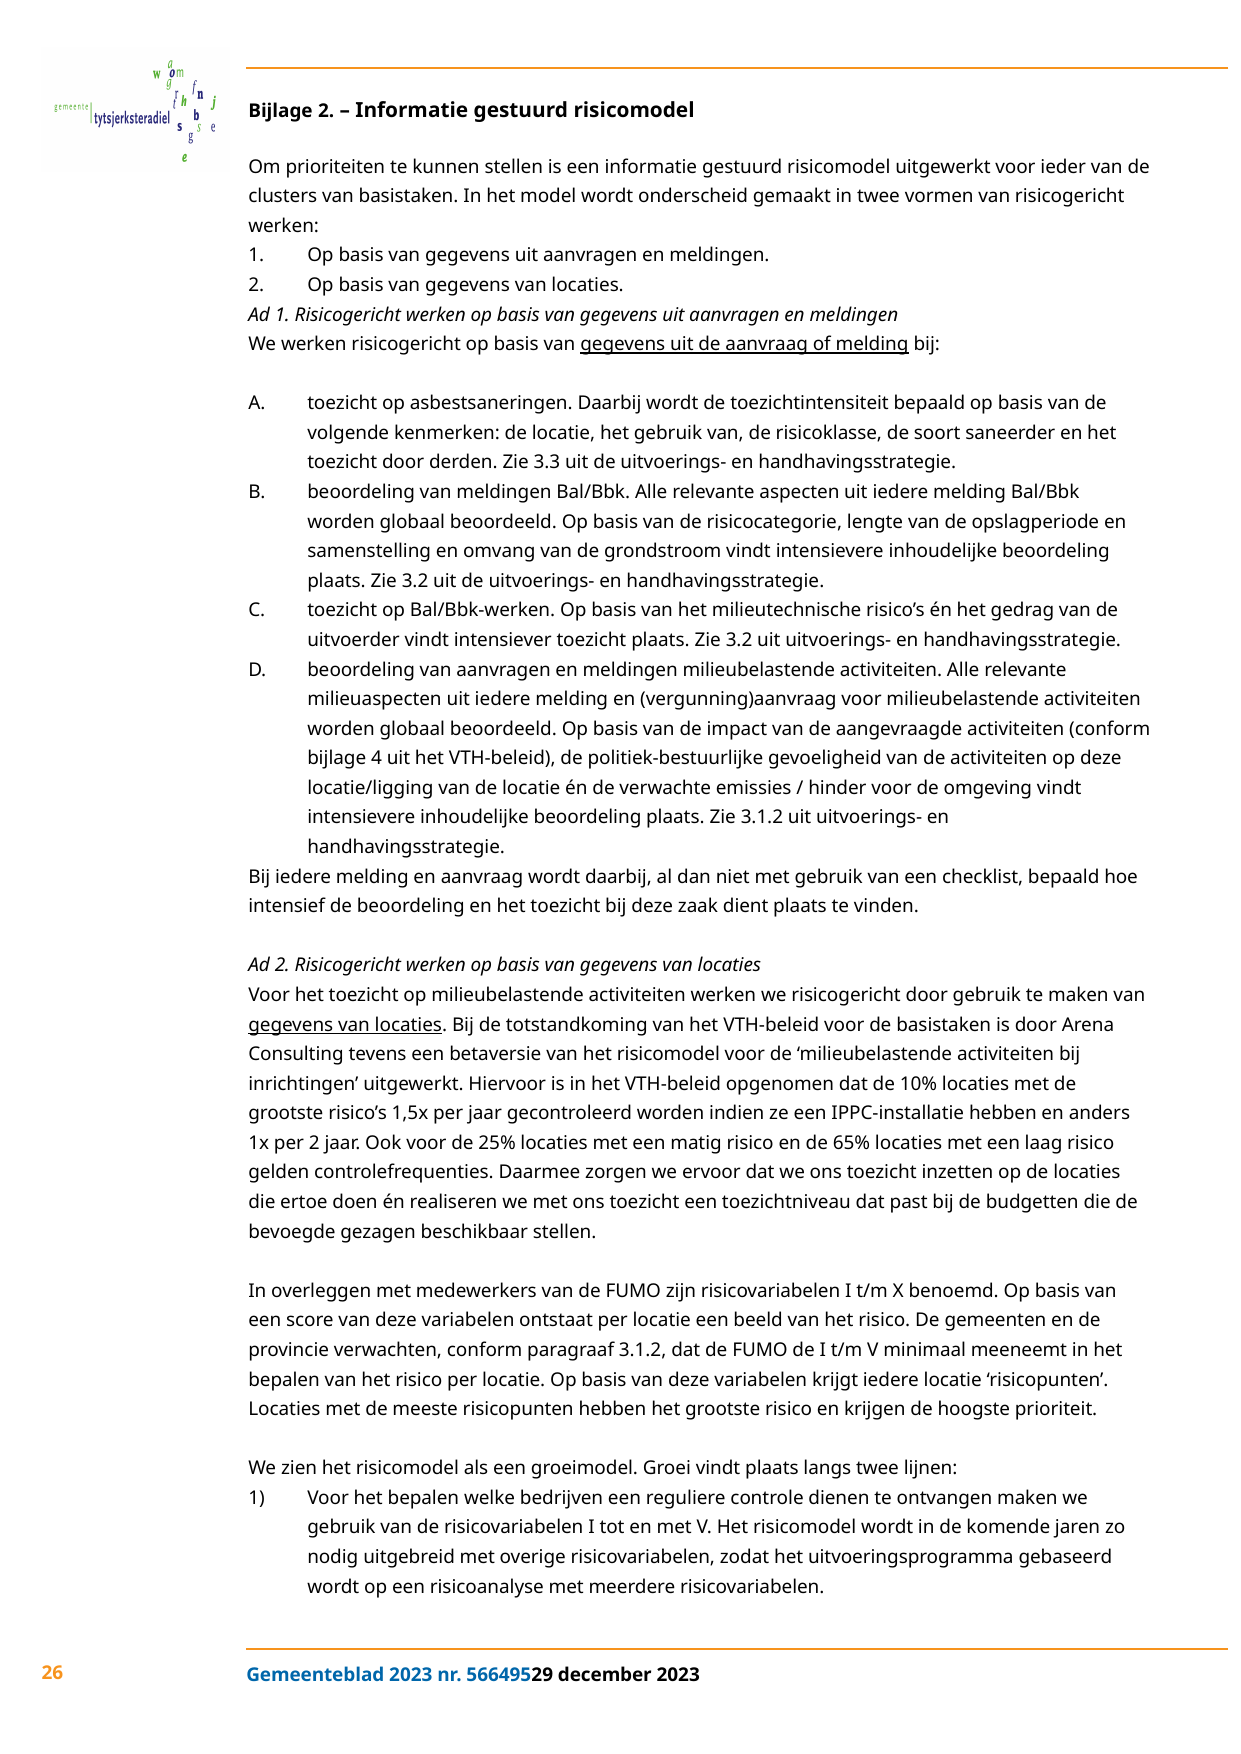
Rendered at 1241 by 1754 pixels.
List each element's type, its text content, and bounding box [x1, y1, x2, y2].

text Voor het toezicht op milieubelastende activiteiten werken we risicogericht door gebruik te maken van gegevens van locaties. Bij de totstandkoming van het VTH-beleid voor de basistaken is door Arena Consulting tevens een betaversie van het risicomodel voor de ‘milieubelastende activiteiten bij inrichtingen’ uitgewerkt. Hiervoor is in het VTH-beleid opgenomen dat de 10% locaties met de grootste risico’s 1,5x per jaar gecontroleerd worden indien ze een IPPC-installatie hebben en anders 1x per 2 jaar. Ook voor de 25% locaties met een matig risico en de 65% locaties met een laag risico gelden controlefrequenties. Daarmee zorgen we ervoor dat we ons toezicht inzetten op de locaties die ertoe doen én realiseren we met ons toezicht een toezichtniveau dat past bij de budgetten die de bevoegde gezagen beschikbaar stellen. [248, 981, 1152, 1244]
list toezicht op Bal/Bbk-werken. Op basis van het milieutechnische risico’s én het gedrag van de uitvoerder vindt intensiever toezicht plaats. Zie 3.2 uit uitvoerings- en handhavingsstrategie. [248, 597, 1152, 652]
text Bijlage 2. – Informatie gestuurd risicomodel [248, 95, 1152, 123]
list Op basis van gegevens van locaties. [248, 271, 1152, 297]
list beoordeling van aanvragen en meldingen milieubelastende activiteiten. Alle relevante milieuaspecten uit iedere melding en (vergunning)aanvraag voor milieubelastende activiteiten worden globaal beoordeeld. Op basis van de impact van de aangevraagde activiteiten (conform bijlage 4 uit het VTH-beleid), de politiek-bestuurlijke gevoeligheid van de activiteiten op deze locatie/ligging van de locatie én de verwachte emissies / hinder voor de omgeving vindt intensievere inhoudelijke beoordeling plaats. Zie 3.1.2 uit uitvoerings- en handhavingsstrategie. [248, 656, 1152, 859]
text Ad 2. Risicogericht werken op basis van gegevens van locaties [248, 952, 1152, 977]
text Ad 1. Risicogericht werken op basis van gegevens uit aanvragen en meldingen [248, 301, 1152, 327]
picture [41, 47, 231, 172]
text We werken risicogericht op basis van gegevens uit de aanvraag of melding bij: [248, 330, 1152, 356]
list Voor het bepalen welke bedrijven een reguliere controle dienen te ontvangen maken we gebruik van de risicovariabelen I tot en met V. Het risicomodel wordt in de komende jaren zo nodig uitgebreid met overige risicovariabelen, zodat het uitvoeringsprogramma gebaseerd wordt op een risicoanalyse met meerdere risicovariabelen. [248, 1484, 1152, 1599]
list toezicht op asbestsaneringen. Daarbij wordt de toezichtintensiteit bepaald op basis van de volgende kenmerken: de locatie, het gebruik van, de risicoklasse, de soort saneerder en het toezicht door derden. Zie 3.3 uit de uitvoerings- en handhavingsstrategie. [248, 389, 1152, 474]
text Om prioriteiten te kunnen stellen is een informatie gestuurd risicomodel uitgewerkt voor ieder van de clusters van basistaken. In het model wordt onderscheid gemaakt in twee vormen van risicogericht werken: [248, 153, 1152, 238]
text Bij iedere melding en aanvraag wordt daarbij, al dan niet met gebruik van een checklist, bepaald hoe intensief de beoordeling en het toezicht bij deze zaak dient plaats te vinden. [248, 863, 1152, 918]
list Op basis van gegevens uit aanvragen en meldingen. [248, 242, 1152, 267]
text In overleggen met medewerkers van de FUMO zijn risicovariabelen I t/m X benoemd. Op basis van een score van deze variabelen ontstaat per locatie een beeld van het risico. De gemeenten en de provincie verwachten, conform paragraaf 3.1.2, dat de FUMO de I t/m V minimaal meeneemt in het bepalen van het risico per locatie. Op basis van deze variabelen krijgt iedere locatie ‘risicopunten’. Locaties met de meeste risicopunten hebben het grootste risico en krijgen de hoogste prioriteit. [248, 1277, 1152, 1421]
text We zien het risicomodel als een groeimodel. Groei vindt plaats langs twee lijnen: [248, 1454, 1152, 1480]
list beoordeling van meldingen Bal/Bbk. Alle relevante aspecten uit iedere melding Bal/Bbk worden globaal beoordeeld. Op basis van de risicocategorie, lengte van de opslagperiode en samenstelling en omvang van de grondstroom vindt intensievere inhoudelijke beoordeling plaats. Zie 3.2 uit de uitvoerings- en handhavingsstrategie. [248, 478, 1152, 593]
